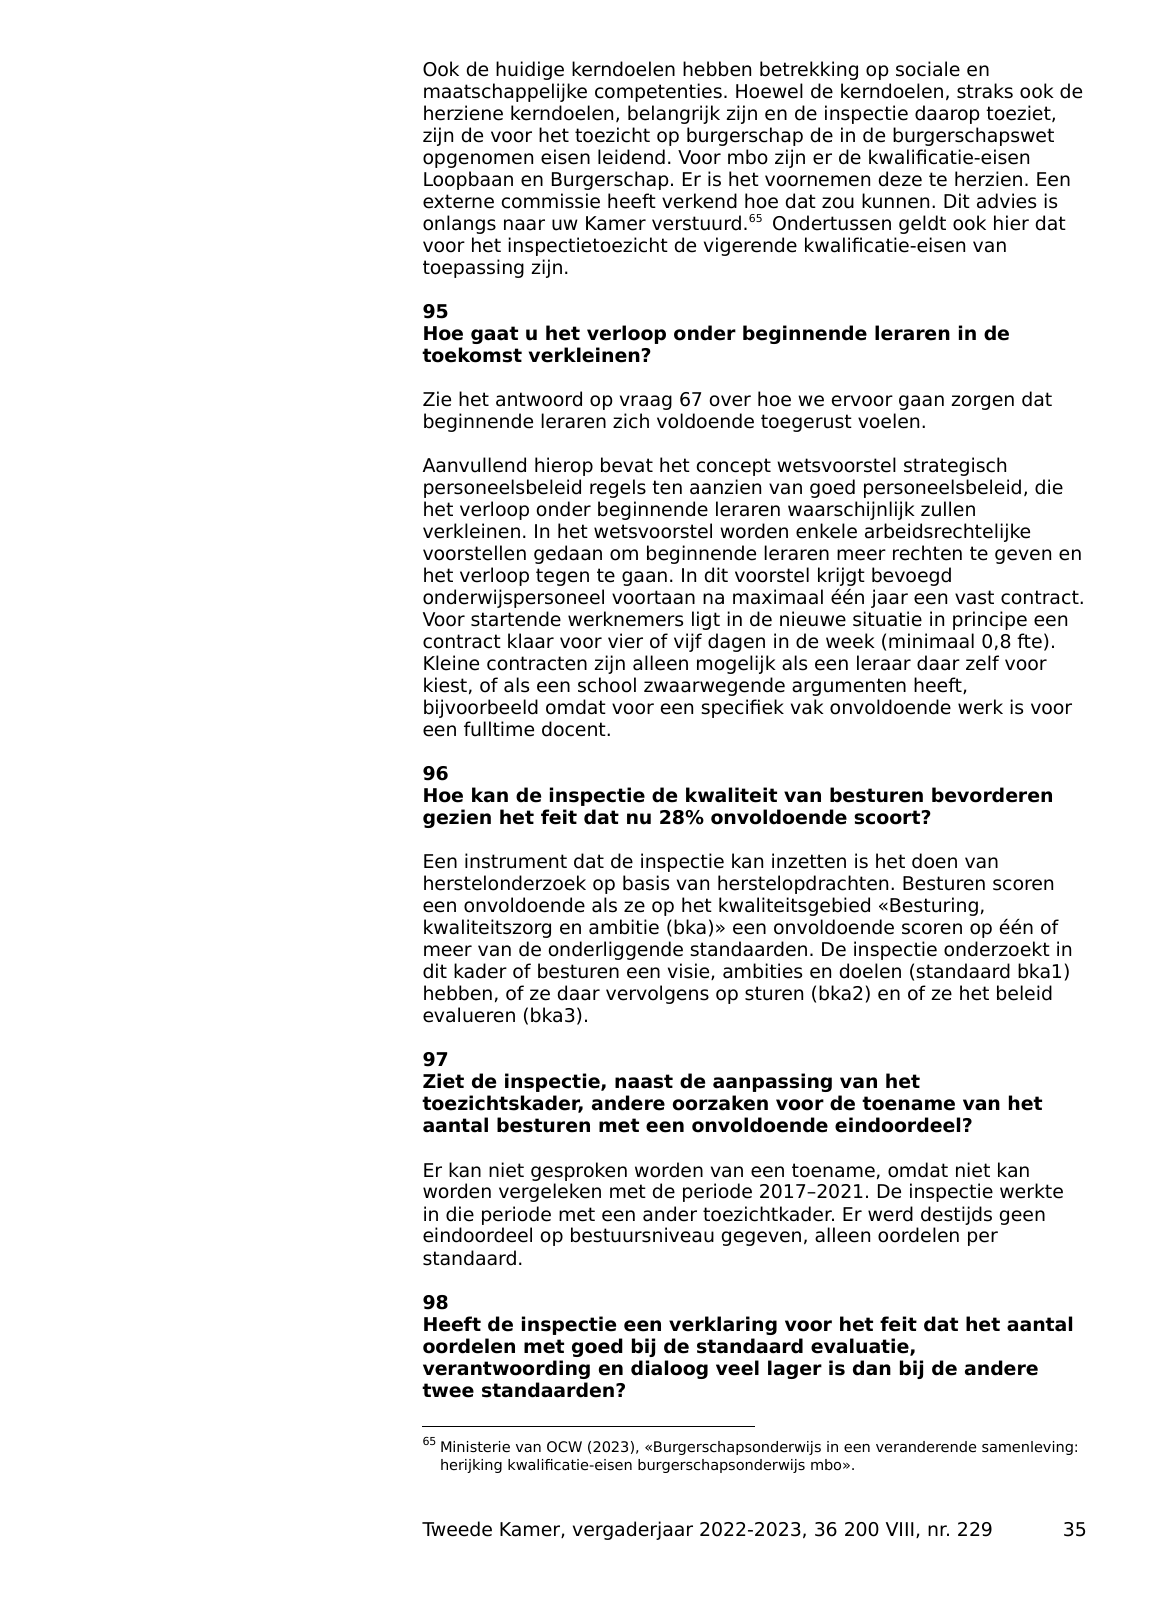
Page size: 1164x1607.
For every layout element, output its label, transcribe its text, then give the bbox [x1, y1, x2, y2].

text Ministerie van OCW (2023), «Burgerschapsonderwijs in een veranderende samenleving: herijking kwalificatie-eisen burgerschapsonderwijs mbo». [422, 1435, 1087, 1474]
text Heeft de inspectie een verklaring voor het feit dat het aantal oordelen met goed bij de standaard evaluatie, verantwoording en dialoog veel lager is dan bij de andere twee standaarden? [422, 1313, 1087, 1401]
text Ziet de inspectie, naast de aanpassing van het toezichtskader, andere oorzaken voor de toename van het aantal besturen met een onvoldoende eindoordeel? [422, 1071, 1087, 1137]
text 95 [422, 301, 1087, 323]
text 98 [422, 1292, 1087, 1313]
text Hoe gaat u het verloop onder beginnende leraren in de toekomst verkleinen? [422, 323, 1087, 367]
text Hoe kan de inspectie de kwaliteit van besturen bevorderen gezien het feit dat nu 28% onvoldoende scoort? [422, 785, 1087, 829]
text 97 [422, 1049, 1087, 1071]
text Er kan niet gesproken worden van een toename, omdat niet kan worden vergeleken met de periode 2017–2021. De inspectie werkte in die periode met een ander toezichtkader. Er werd destijds geen eindoordeel op bestuursniveau gegeven, alleen oordelen per standaard. [422, 1159, 1087, 1269]
text 96 [422, 763, 1087, 785]
text Ook de huidige kerndoelen hebben betrekking op sociale en maatschappelijke competenties. Hoewel de kerndoelen, straks ook de herziene kerndoelen, belangrijk zijn en de inspectie daarop toeziet, zijn de voor het toezicht op burgerschap de in de burgerschapswet opgenomen eisen leidend. Voor mbo zijn er de kwalificatie-eisen Loopbaan en Burgerschap. Er is het voornemen deze te herzien. Een externe commissie heeft verkend hoe dat zou kunnen. Dit advies is onlangs naar uw Kamer verstuurd. Ondertussen geldt ook hier dat voor het inspectietoezicht de vigerende kwalificatie-eisen van toepassing zijn. [422, 59, 1087, 279]
text Een instrument dat de inspectie kan inzetten is het doen van herstelonderzoek op basis van herstelopdrachten. Besturen scoren een onvoldoende als ze op het kwaliteitsgebied «Besturing, kwaliteitszorg en ambitie (bka)» een onvoldoende scoren op één of meer van de onderliggende standaarden. De inspectie onderzoekt in dit kader of besturen een visie, ambities en doelen (standaard bka1) hebben, of ze daar vervolgens op sturen (bka2) en of ze het beleid evalueren (bka3). [422, 851, 1087, 1027]
text Aanvullend hierop bevat het concept wetsvoorstel strategisch personeelsbeleid regels ten aanzien van goed personeelsbeleid, die het verloop onder beginnende leraren waarschijnlijk zullen verkleinen. In het wetsvoorstel worden enkele arbeidsrechtelijke voorstellen gedaan om beginnende leraren meer rechten te geven en het verloop tegen te gaan. In dit voorstel krijgt bevoegd onderwijspersoneel voortaan na maximaal één jaar een vast contract. Voor startende werknemers ligt in de nieuwe situatie in principe een contract klaar voor vier of vijf dagen in de week (minimaal 0,8 fte). Kleine contracten zijn alleen mogelijk als een leraar daar zelf voor kiest, of als een school zwaarwegende argumenten heeft, bijvoorbeeld omdat voor een specifiek vak onvoldoende werk is voor een fulltime docent. [422, 455, 1087, 741]
text Zie het antwoord op vraag 67 over hoe we ervoor gaan zorgen dat beginnende leraren zich voldoende toegerust voelen. [422, 389, 1087, 433]
